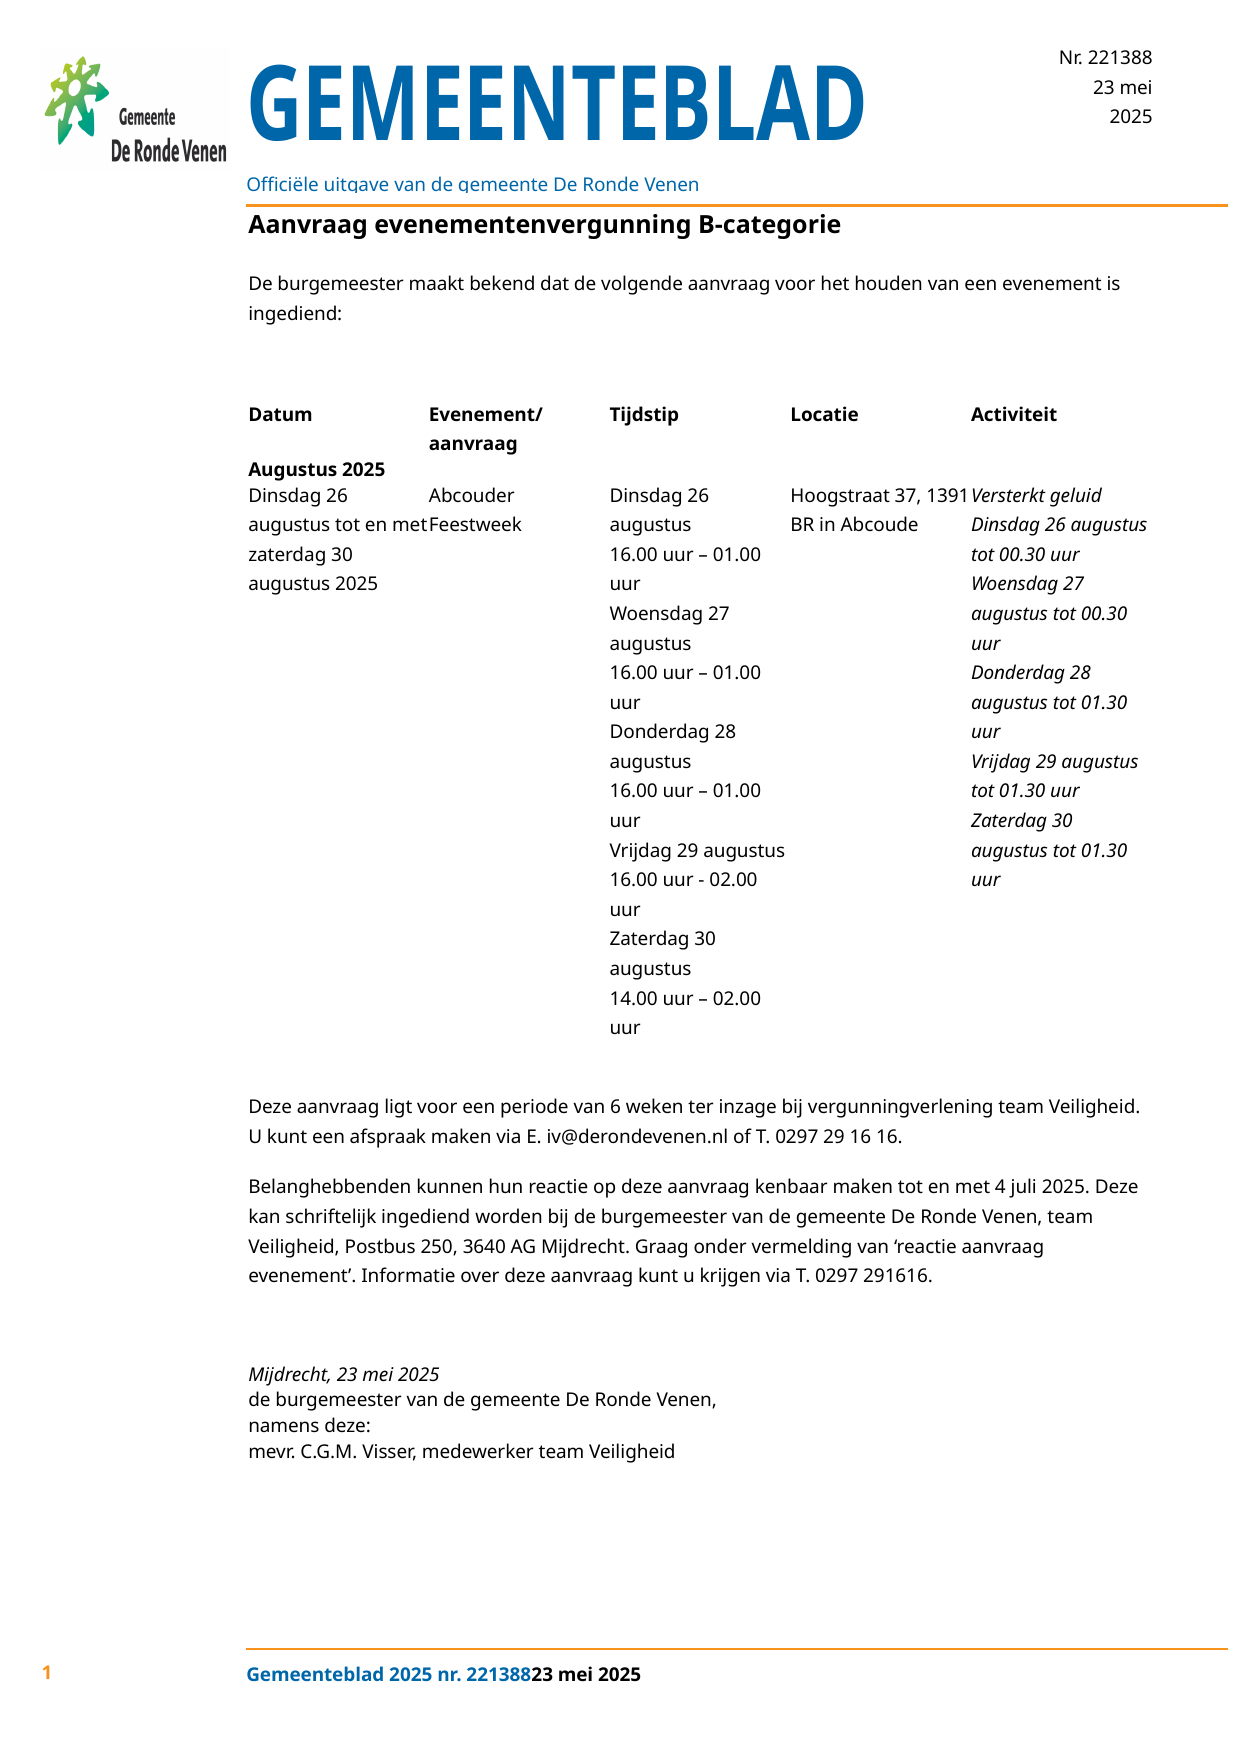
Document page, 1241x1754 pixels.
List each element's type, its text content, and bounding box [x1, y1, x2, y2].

table_cell [790, 456, 971, 482]
table_cell Dinsdag 26 augustus tot en met zaterdag 30 augustus 2025 [248, 482, 429, 1040]
table_header Datum [248, 401, 429, 456]
text Deze aanvraag ligt voor een periode van 6 weken ter inzage bij vergunningverlening team Veiligheid. U kunt een afspraak maken via E. iv@derondevenen.nl of T. 0297 29 16 16. [248, 1094, 1152, 1149]
text de burgemeester van de gemeente De Ronde Venen, [248, 1386, 1152, 1412]
table_cell Dinsdag 26 augustus 16.00 uur – 01.00 uur Woensdag 27 augustus 16.00 uur – 01.00 uur Donderdag 28 augustus 16.00 uur – 01.00 uur Vrijdag 29 augustus 16.00 uur - 02.00 uur Zaterdag 30 augustus 14.00 uur – 02.00 uur [609, 482, 790, 1040]
table_header Activiteit [971, 401, 1152, 456]
table_cell [971, 456, 1152, 482]
table_cell Versterkt geluid Dinsdag 26 augustus tot 00.30 uur Woensdag 27 augustus tot 00.30 uur Donderdag 28 augustus tot 01.30 uur Vrijdag 29 augustus tot 01.30 uur Zaterdag 30 augustus tot 01.30 uur [971, 482, 1152, 1040]
table_cell [609, 456, 790, 482]
text Aanvraag evenementenvergunning B-categorie [248, 207, 1152, 241]
table_cell [429, 456, 609, 482]
text De burgemeester maakt bekend dat de volgende aanvraag voor het houden van een evenement is ingediend: [248, 270, 1152, 326]
picture [41, 47, 231, 172]
table_cell Augustus 2025 [248, 456, 429, 482]
text Belanghebbenden kunnen hun reactie op deze aanvraag kenbaar maken tot en met 4 juli 2025. Deze kan schriftelijk ingediend worden bij de burgemeester van de gemeente De Ronde Venen, team Veiligheid, Postbus 250, 3640 AG Mijdrecht. Graag onder vermelding van ‘reactie aanvraag evenement’. Informatie over deze aanvraag kunt u krijgen via T. 0297 291616. [248, 1174, 1152, 1288]
table_header Evenement/aanvraag [429, 401, 609, 456]
text mevr. C.G.M. Visser, medewerker team Veiligheid [248, 1438, 1152, 1464]
text namens deze: [248, 1412, 1152, 1438]
table_cell Abcouder Feestweek [429, 482, 609, 1040]
text Mijdrecht, 23 mei 2025 [248, 1361, 1152, 1386]
table_header Tijdstip [609, 401, 790, 456]
table_header Locatie [790, 401, 971, 456]
table_cell Hoogstraat 37, 1391 BR in Abcoude [790, 482, 971, 1040]
